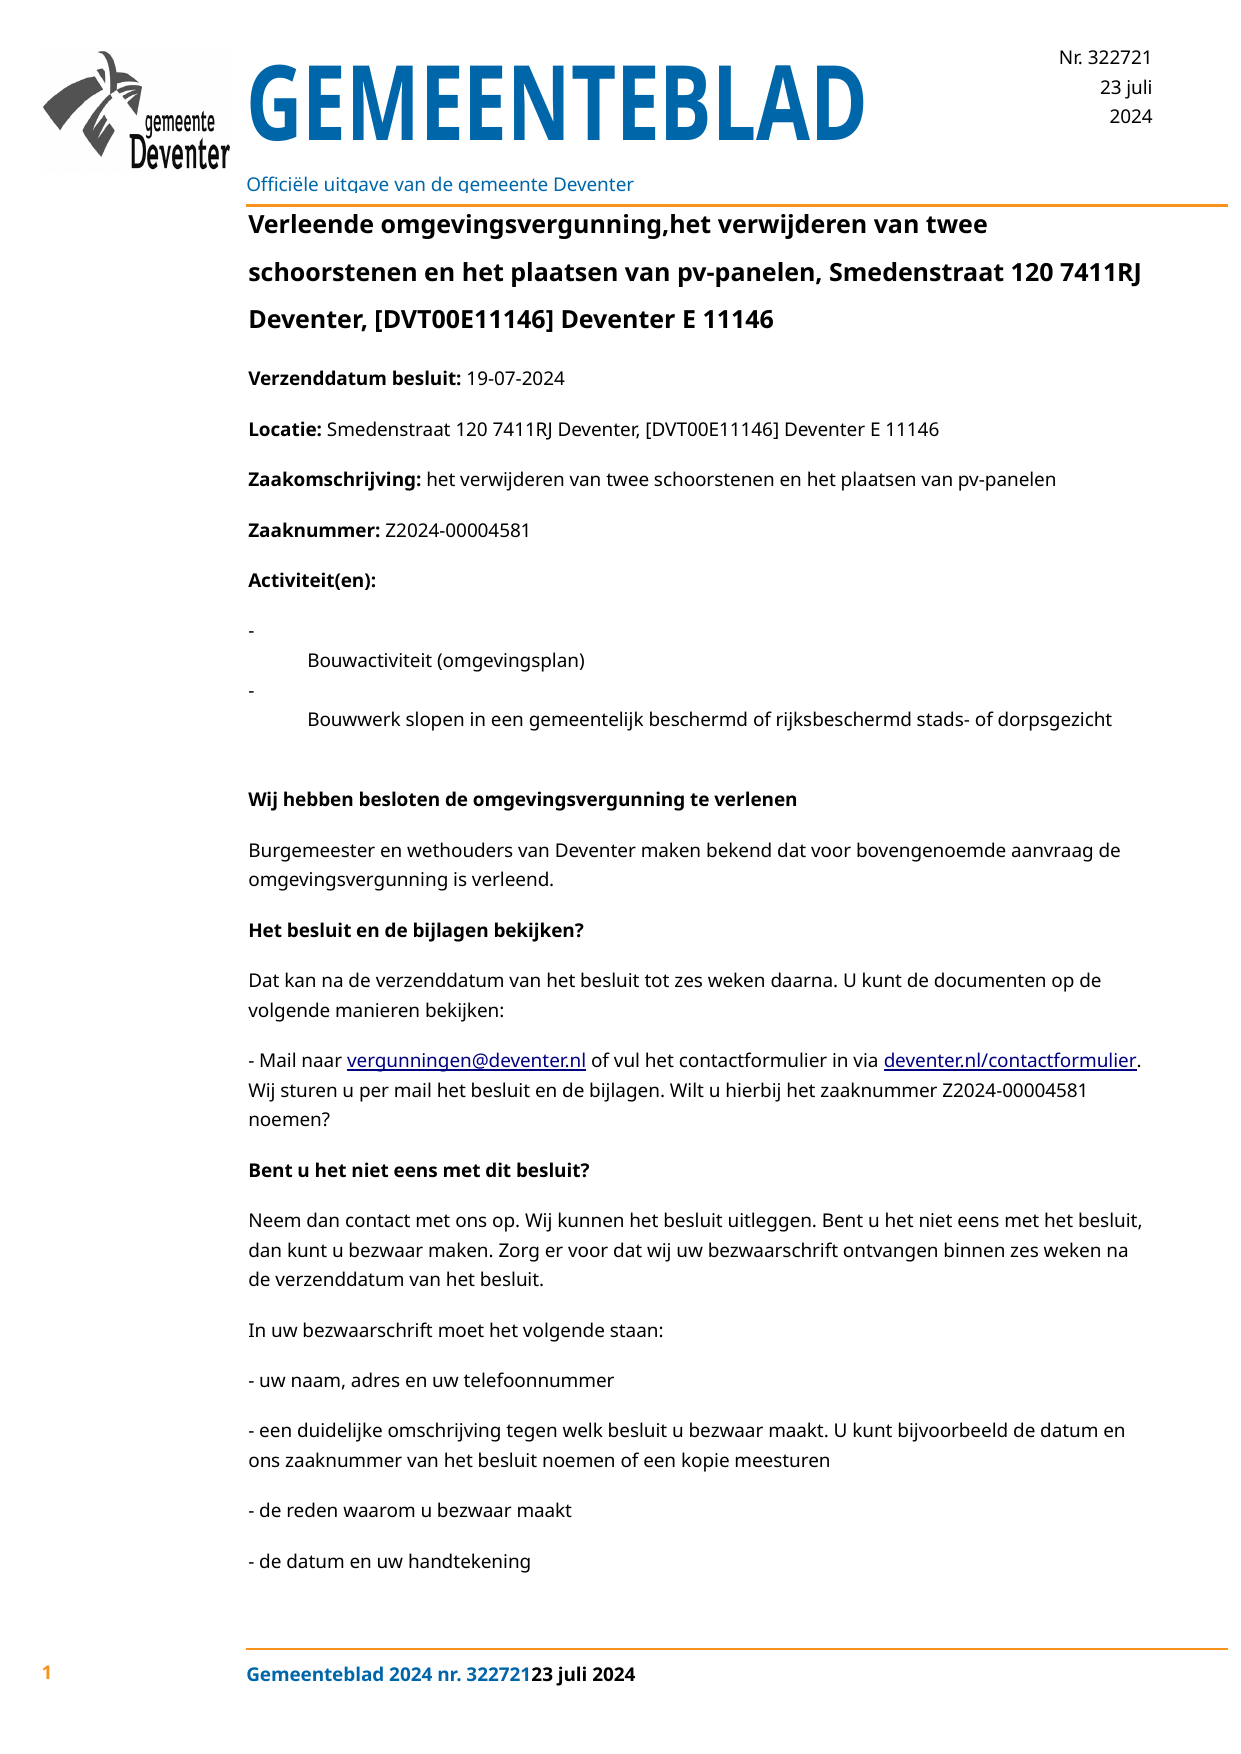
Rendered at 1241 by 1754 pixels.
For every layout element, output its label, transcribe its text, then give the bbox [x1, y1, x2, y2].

text - een duidelijke omschrijving tegen welk besluit u bezwaar maakt. U kunt bijvoorbeeld de datum en ons zaaknummer van het besluit noemen of een kopie meesturen [248, 1418, 1152, 1473]
list Bouwactiviteit (omgevingsplan) [248, 647, 1152, 673]
text Zaaknummer: Z2024-00004581 [248, 517, 1152, 542]
text Neem dan contact met ons op. Wij kunnen het besluit uitleggen. Bent u het niet eens met het besluit, dan kunt u bezwaar maken. Zorg er voor dat wij uw bezwaarschrift ontvangen binnen zes weken na de verzenddatum van het besluit. [248, 1207, 1152, 1292]
text Bent u het niet eens met dit besluit? [248, 1157, 1152, 1182]
text Dat kan na de verzenddatum van het besluit tot zes weken daarna. U kunt de documenten op de volgende manieren bekijken: [248, 967, 1152, 1022]
text Verzenddatum besluit: 19-07-2024 [248, 366, 1152, 391]
text In uw bezwaarschrift moet het volgende staan: [248, 1317, 1152, 1342]
text Zaakomschrijving: het verwijderen van twee schoorstenen en het plaatsen van pv-panelen [248, 466, 1152, 492]
picture [41, 47, 231, 172]
text Locatie: Smedenstraat 120 7411RJ Deventer, [DVT00E11146] Deventer E 11146 [248, 416, 1152, 442]
text Wij hebben besloten de omgevingsvergunning te verlenen [248, 786, 1152, 812]
text Het besluit en de bijlagen bekijken? [248, 917, 1152, 942]
text Activiteit(en): [248, 567, 1152, 593]
text - uw naam, adres en uw telefoonnummer [248, 1367, 1152, 1393]
text - Mail naar vergunningen@deventer.nl of vul het contactformulier in via deventer.nl/contactformulier. Wij sturen u per mail het besluit en de bijlagen. Wilt u hierbij het zaaknummer Z2024-00004581 noemen? [248, 1047, 1152, 1132]
list Bouwwerk slopen in een gemeentelijk beschermd of rijksbeschermd stads- of dorpsgezicht [248, 706, 1152, 732]
text - de datum en uw handtekening [248, 1548, 1152, 1574]
text Burgemeester en wethouders van Deventer maken bekend dat voor bovengenoemde aanvraag de omgevingsvergunning is verleend. [248, 837, 1152, 892]
text Verleende omgevingsvergunning,het verwijderen van twee schoorstenen en het plaatsen van pv-panelen, Smedenstraat 120 7411RJ Deventer, [DVT00E11146] Deventer E 11146 [248, 207, 1152, 336]
text - de reden waarom u bezwaar maakt [248, 1498, 1152, 1523]
